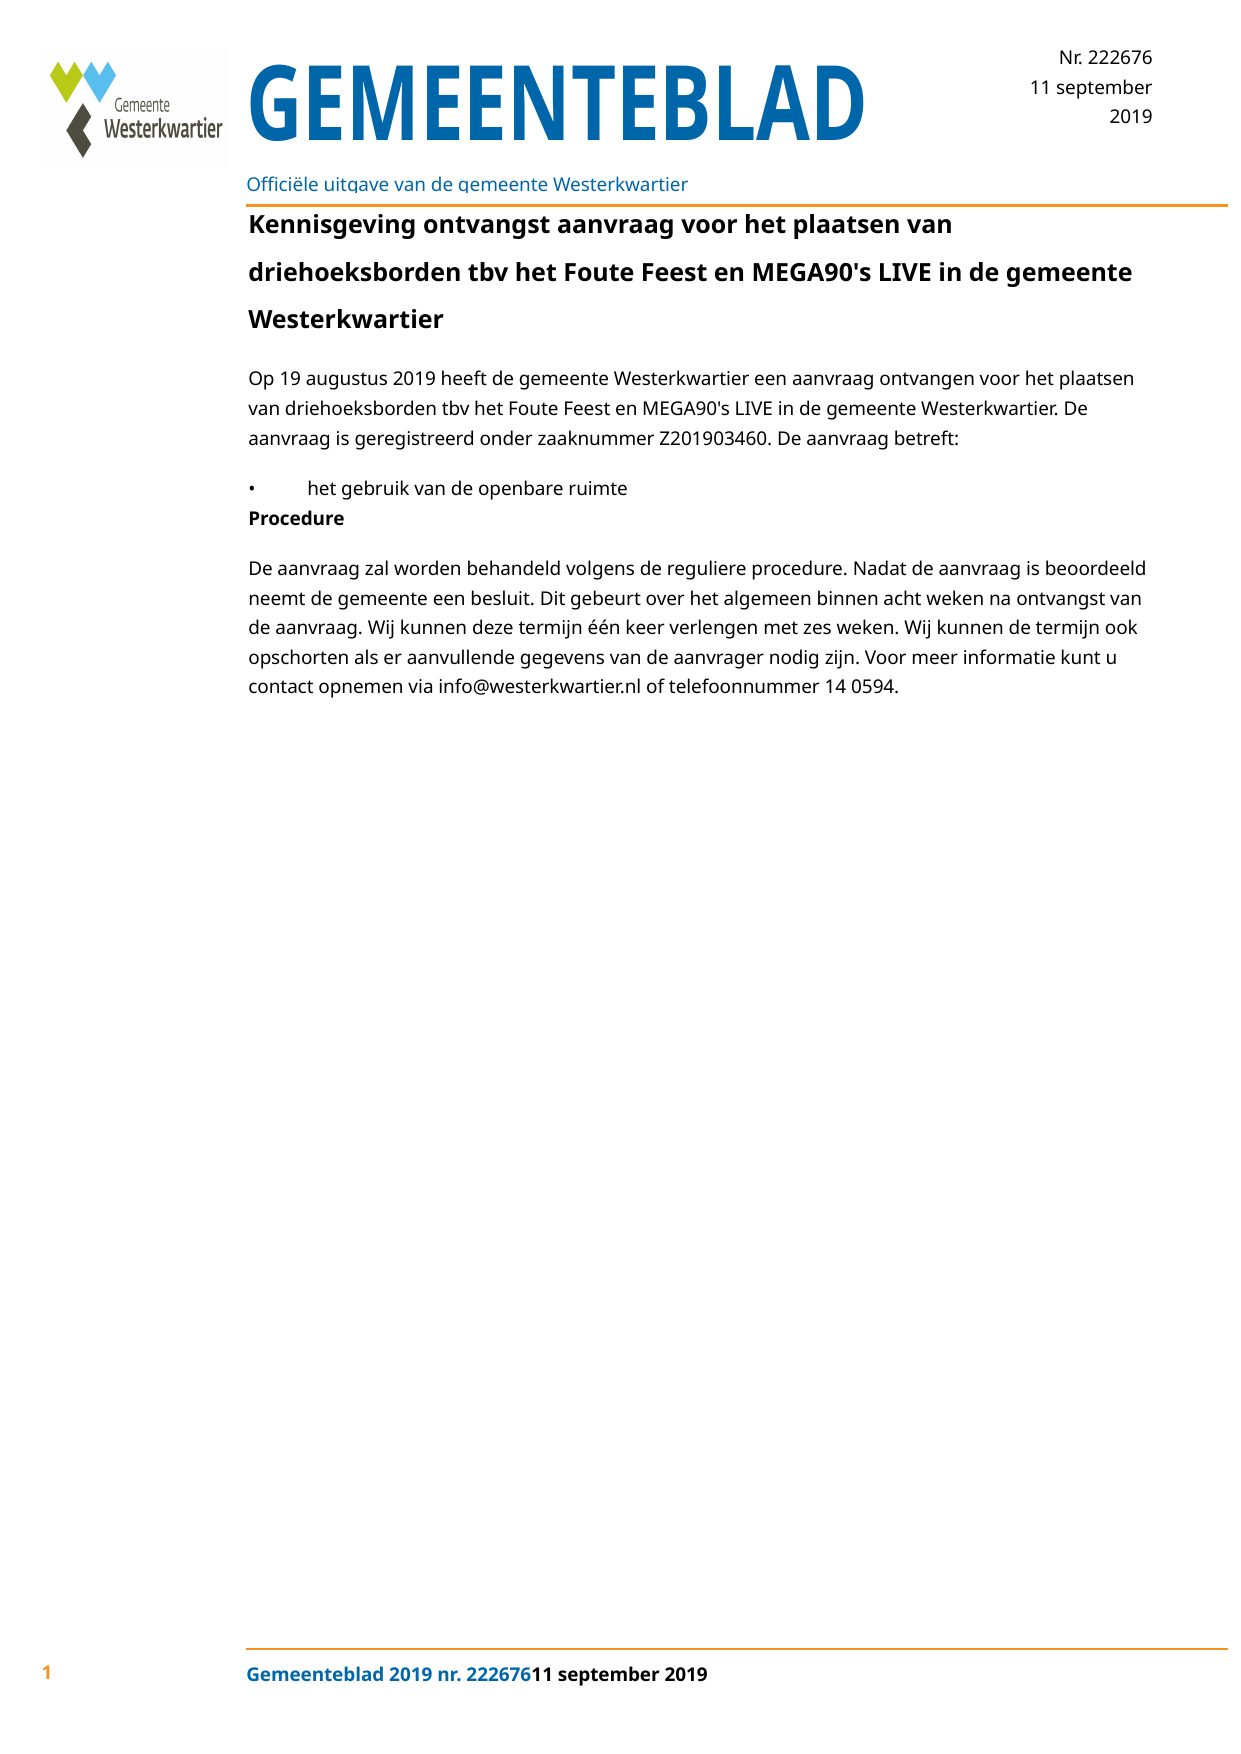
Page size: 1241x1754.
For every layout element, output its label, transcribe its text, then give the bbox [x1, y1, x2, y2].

text Op 19 augustus 2019 heeft de gemeente Westerkwartier een aanvraag ontvangen voor het plaatsen van driehoeksborden tbv het Foute Feest en MEGA90's LIVE in de gemeente Westerkwartier. De aanvraag is geregistreerd onder zaaknummer Z201903460. De aanvraag betreft: [248, 366, 1152, 450]
text Kennisgeving ontvangst aanvraag voor het plaatsen van driehoeksborden tbv het Foute Feest en MEGA90's LIVE in de gemeente Westerkwartier [248, 207, 1152, 336]
text Procedure [248, 505, 1152, 530]
text De aanvraag zal worden behandeld volgens de reguliere procedure. Nadat de aanvraag is beoordeeld neemt de gemeente een besluit. Dit gebeurt over het algemeen binnen acht weken na ontvangst van de aanvraag. Wij kunnen deze termijn één keer verlengen met zes weken. Wij kunnen de termijn ook opschorten als er aanvullende gegevens van de aanvrager nodig zijn. Voor meer informatie kunt u contact opnemen via info@westerkwartier.nl of telefoonnummer 14 0594. [248, 555, 1152, 699]
picture [41, 47, 231, 172]
list het gebruik van de openbare ruimte [248, 475, 1152, 501]
